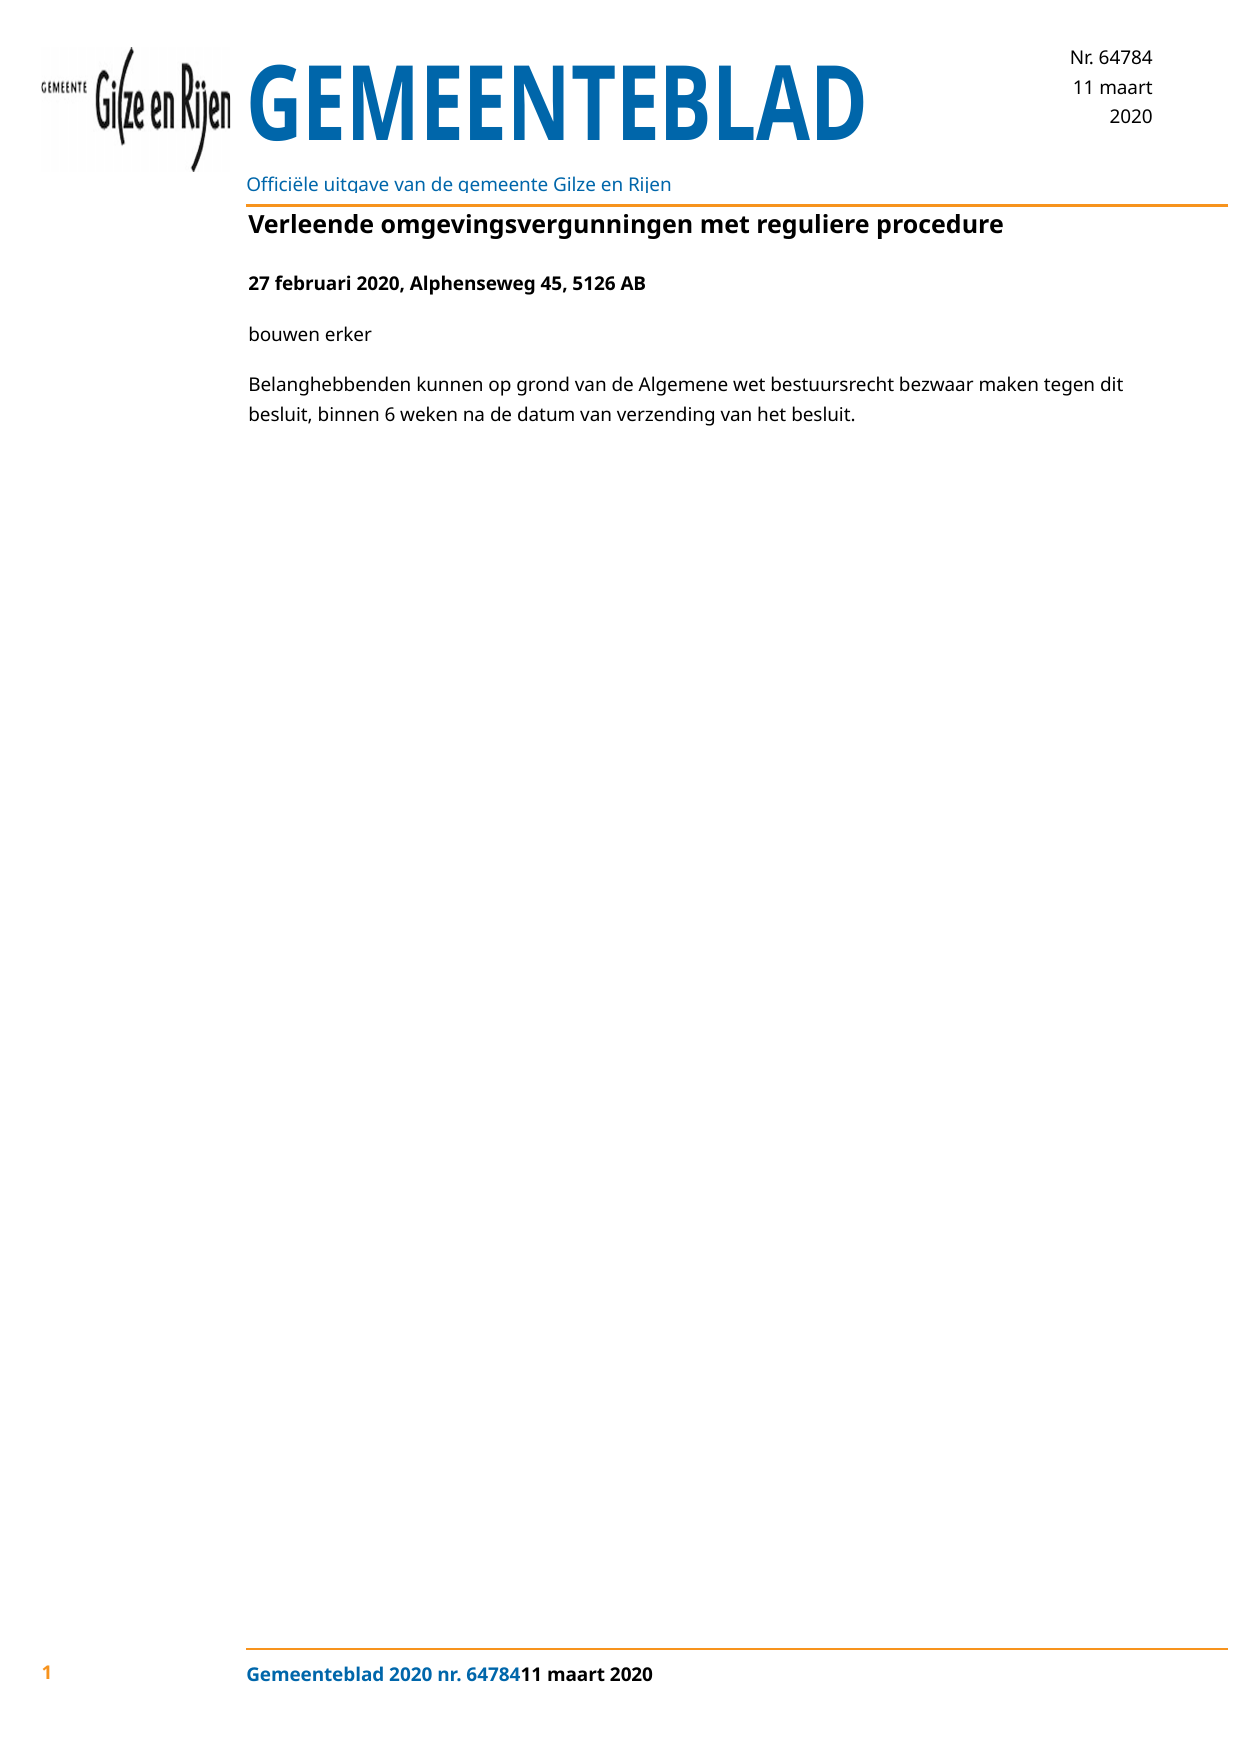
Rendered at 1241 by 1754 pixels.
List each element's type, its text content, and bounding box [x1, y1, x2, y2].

text 27 februari 2020, Alphenseweg 45, 5126 AB [248, 270, 1152, 296]
text bouwen erker [248, 321, 1152, 346]
text Belanghebbenden kunnen op grond van de Algemene wet bestuursrecht bezwaar maken tegen dit besluit, binnen 6 weken na de datum van verzending van het besluit. [248, 371, 1152, 426]
picture [41, 47, 231, 172]
text Verleende omgevingsvergunningen met reguliere procedure [248, 207, 1152, 241]
